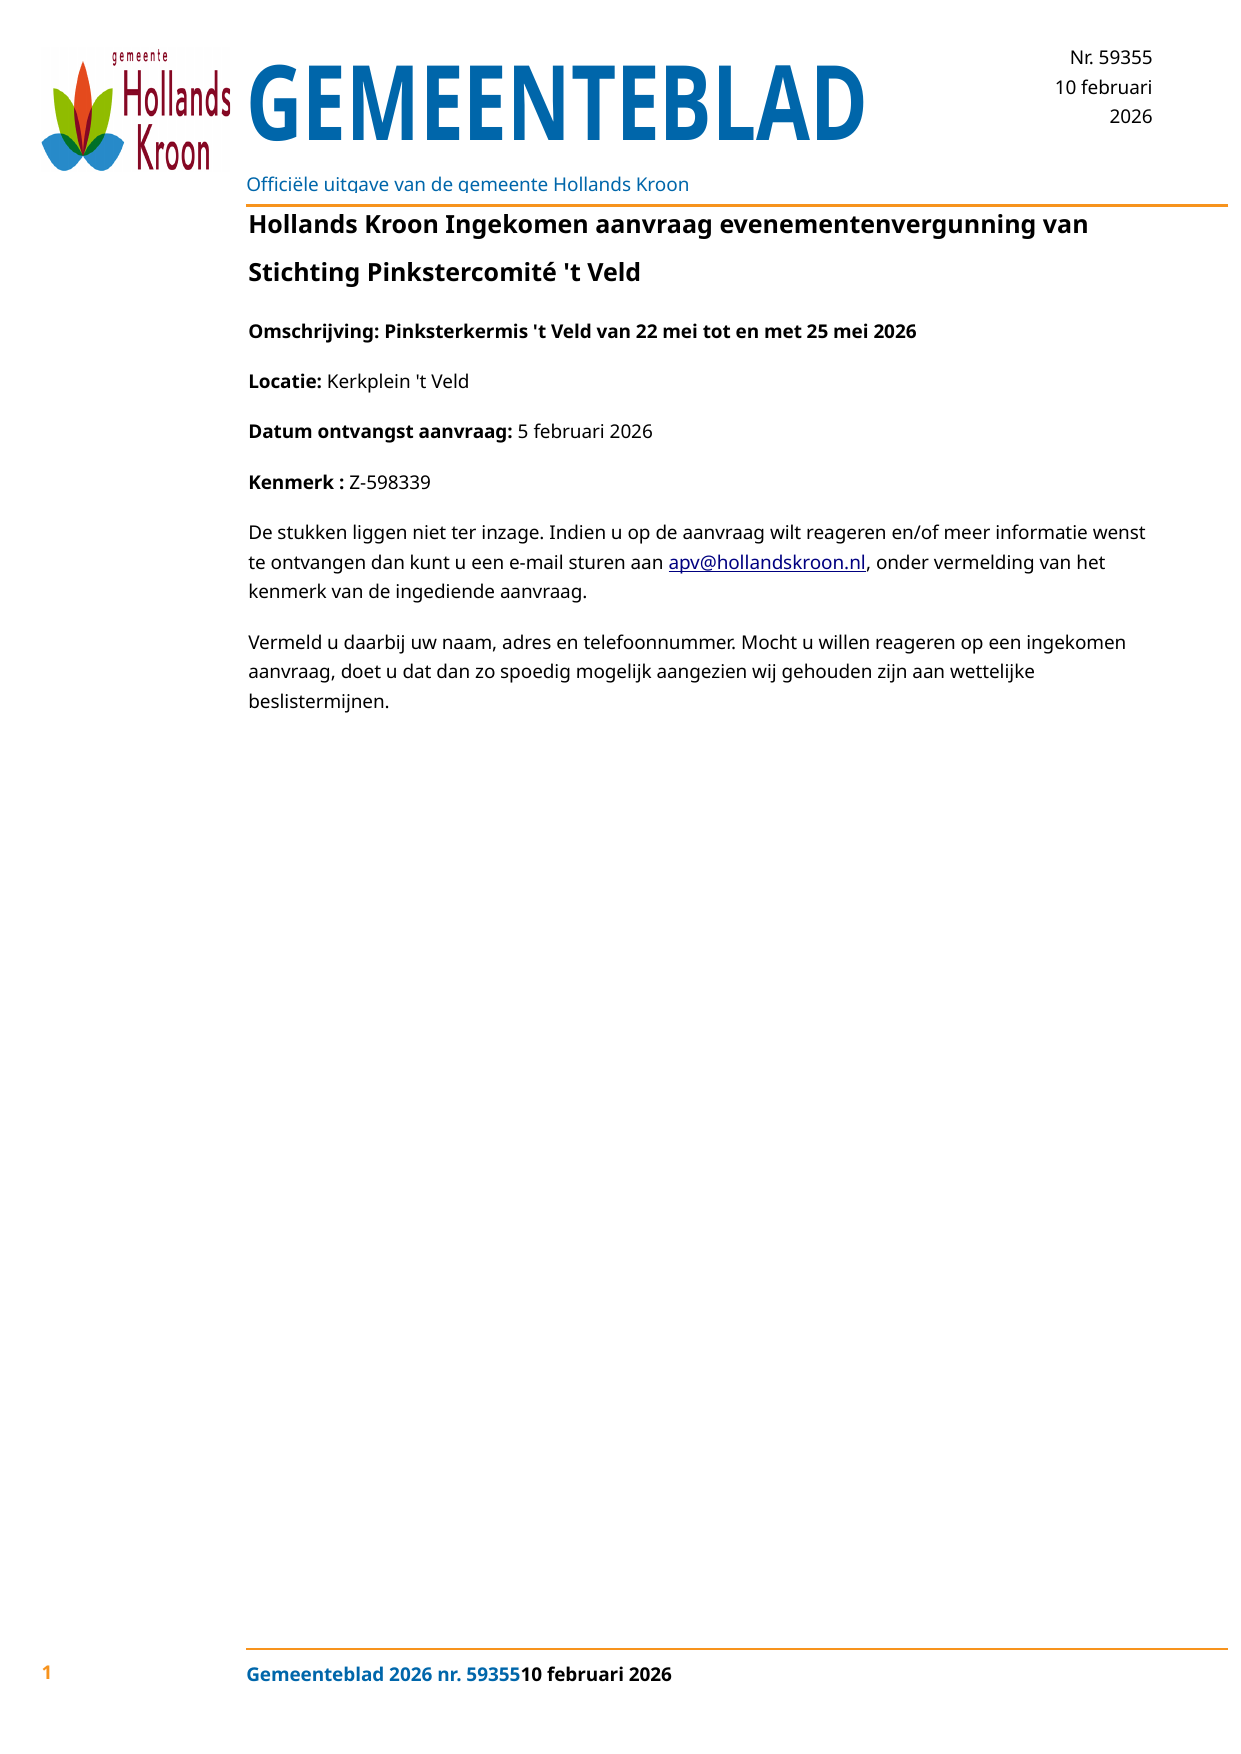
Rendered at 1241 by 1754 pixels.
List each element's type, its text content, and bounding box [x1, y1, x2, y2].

text Kenmerk : Z-598339 [248, 469, 1152, 495]
text Locatie: Kerkplein 't Veld [248, 368, 1152, 394]
text Hollands Kroon Ingekomen aanvraag evenementenvergunning van Stichting Pinkstercomité 't Veld [248, 207, 1152, 288]
picture [41, 47, 231, 172]
text Datum ontvangst aanvraag: 5 februari 2026 [248, 419, 1152, 444]
text Vermeld u daarbij uw naam, adres en telefoonnummer. Mocht u willen reageren op een ingekomen aanvraag, doet u dat dan zo spoedig mogelijk aangezien wij gehouden zijn aan wettelijke beslistermijnen. [248, 629, 1152, 714]
text De stukken liggen niet ter inzage. Indien u op de aanvraag wilt reageren en/of meer informatie wenst te ontvangen dan kunt u een e-mail sturen aan apv@hollandskroon.nl, onder vermelding van het kenmerk van de ingediende aanvraag. [248, 519, 1152, 604]
text Omschrijving: Pinksterkermis 't Veld van 22 mei tot en met 25 mei 2026 [248, 318, 1152, 344]
